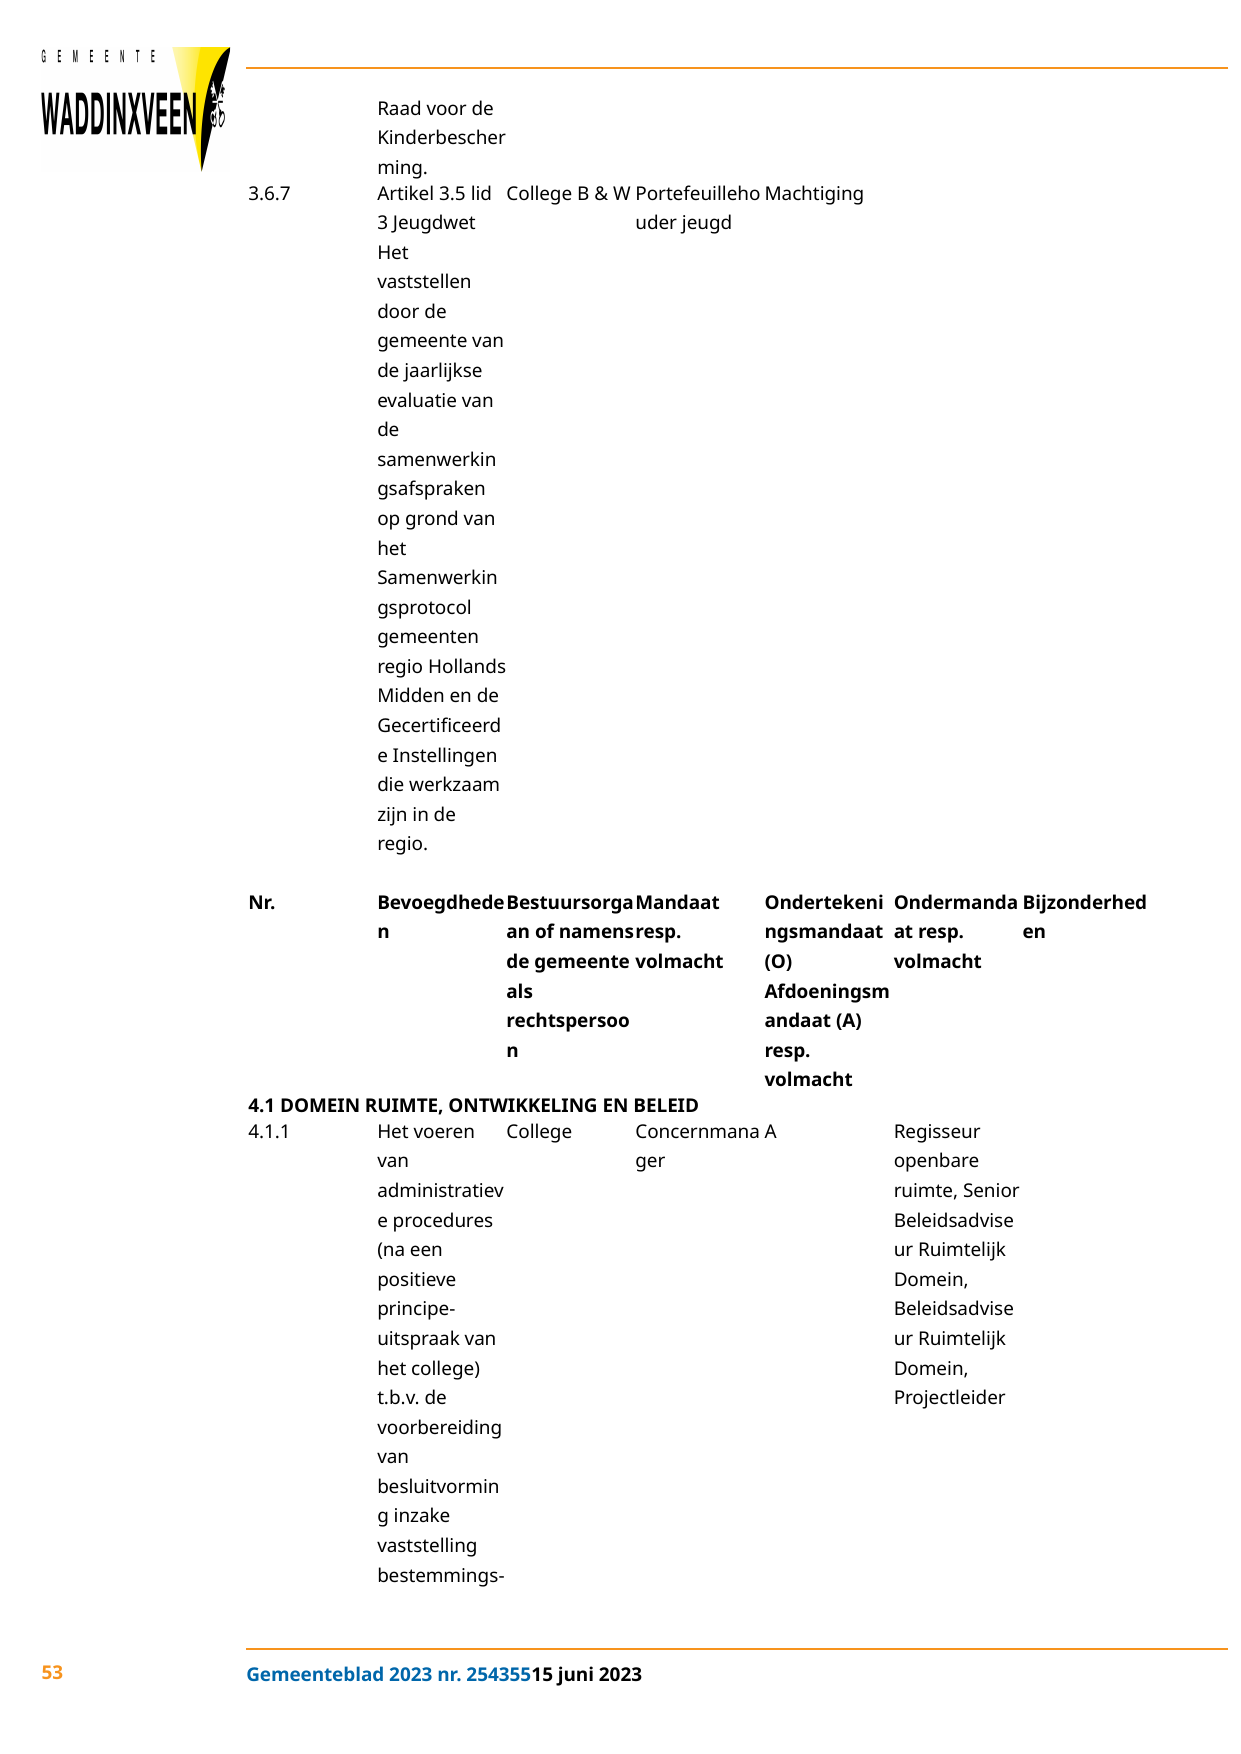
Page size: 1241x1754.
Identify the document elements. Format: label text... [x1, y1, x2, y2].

table_cell 4.1 DOMEIN RUIMTE, ONTWIKKELING EN BELEID [248, 1093, 1152, 1118]
table_header Ondermandaat resp. volmacht [894, 889, 1022, 1092]
table_header Bijzonderheden [1023, 889, 1152, 1092]
table_cell [764, 95, 893, 180]
table_cell Concernmanager [635, 1118, 764, 1588]
table_cell Portefeuillehouder jeugd [635, 180, 764, 856]
table_cell [1023, 1118, 1152, 1588]
table_cell A [764, 1118, 893, 1588]
table_cell 3.6.7 [248, 180, 377, 856]
table_cell [248, 95, 377, 180]
table_cell College B & W [506, 180, 635, 856]
table_cell [1023, 180, 1152, 856]
table_header Ondertekenings­mandaat (O) Afdoeningsman­daat (A) resp. volmacht [764, 889, 893, 1092]
table_header Bestuursorgaan of namens de gemeente als rechtspersoon [506, 889, 635, 1092]
table_cell Machtiging [764, 180, 893, 856]
table_cell [894, 95, 1022, 180]
table_cell Het voeren van administratieve procedures (na een positieve principe-uitspraak van het college) t.b.v. de voorbereiding van besluitvorming inzake vaststelling bestemmings­ [377, 1118, 506, 1588]
table_cell College [506, 1118, 635, 1588]
table_cell [1023, 95, 1152, 180]
table_cell [894, 180, 1022, 856]
table_cell [506, 95, 635, 180]
table_header Nr. [248, 889, 377, 1092]
table_cell [635, 95, 764, 180]
table_cell 4.1.1 [248, 1118, 377, 1588]
table_cell Regisseur openbare ruimte, Senior Beleidsadviseur Ruimtelijk Domein, Beleidsadviseur Ruimtelijk Domein, Projectleider [894, 1118, 1022, 1588]
table_header Bevoegdheden [377, 889, 506, 1092]
picture [41, 47, 231, 172]
table_cell Artikel 3.5 lid 3 Jeugdwet Het vaststellen door de gemeente van de jaarlijkse evaluatie van de samenwerkingsafspraken op grond van het Samenwerkingsprotocol gemeenten regio Hollands Midden en de Gecertificeerde Instellingen die werkzaam zijn in de regio. [377, 180, 506, 856]
table_header Mandaat resp. volmacht [635, 889, 764, 1092]
table_cell Raad voor de Kinderbescherming. [377, 95, 506, 180]
